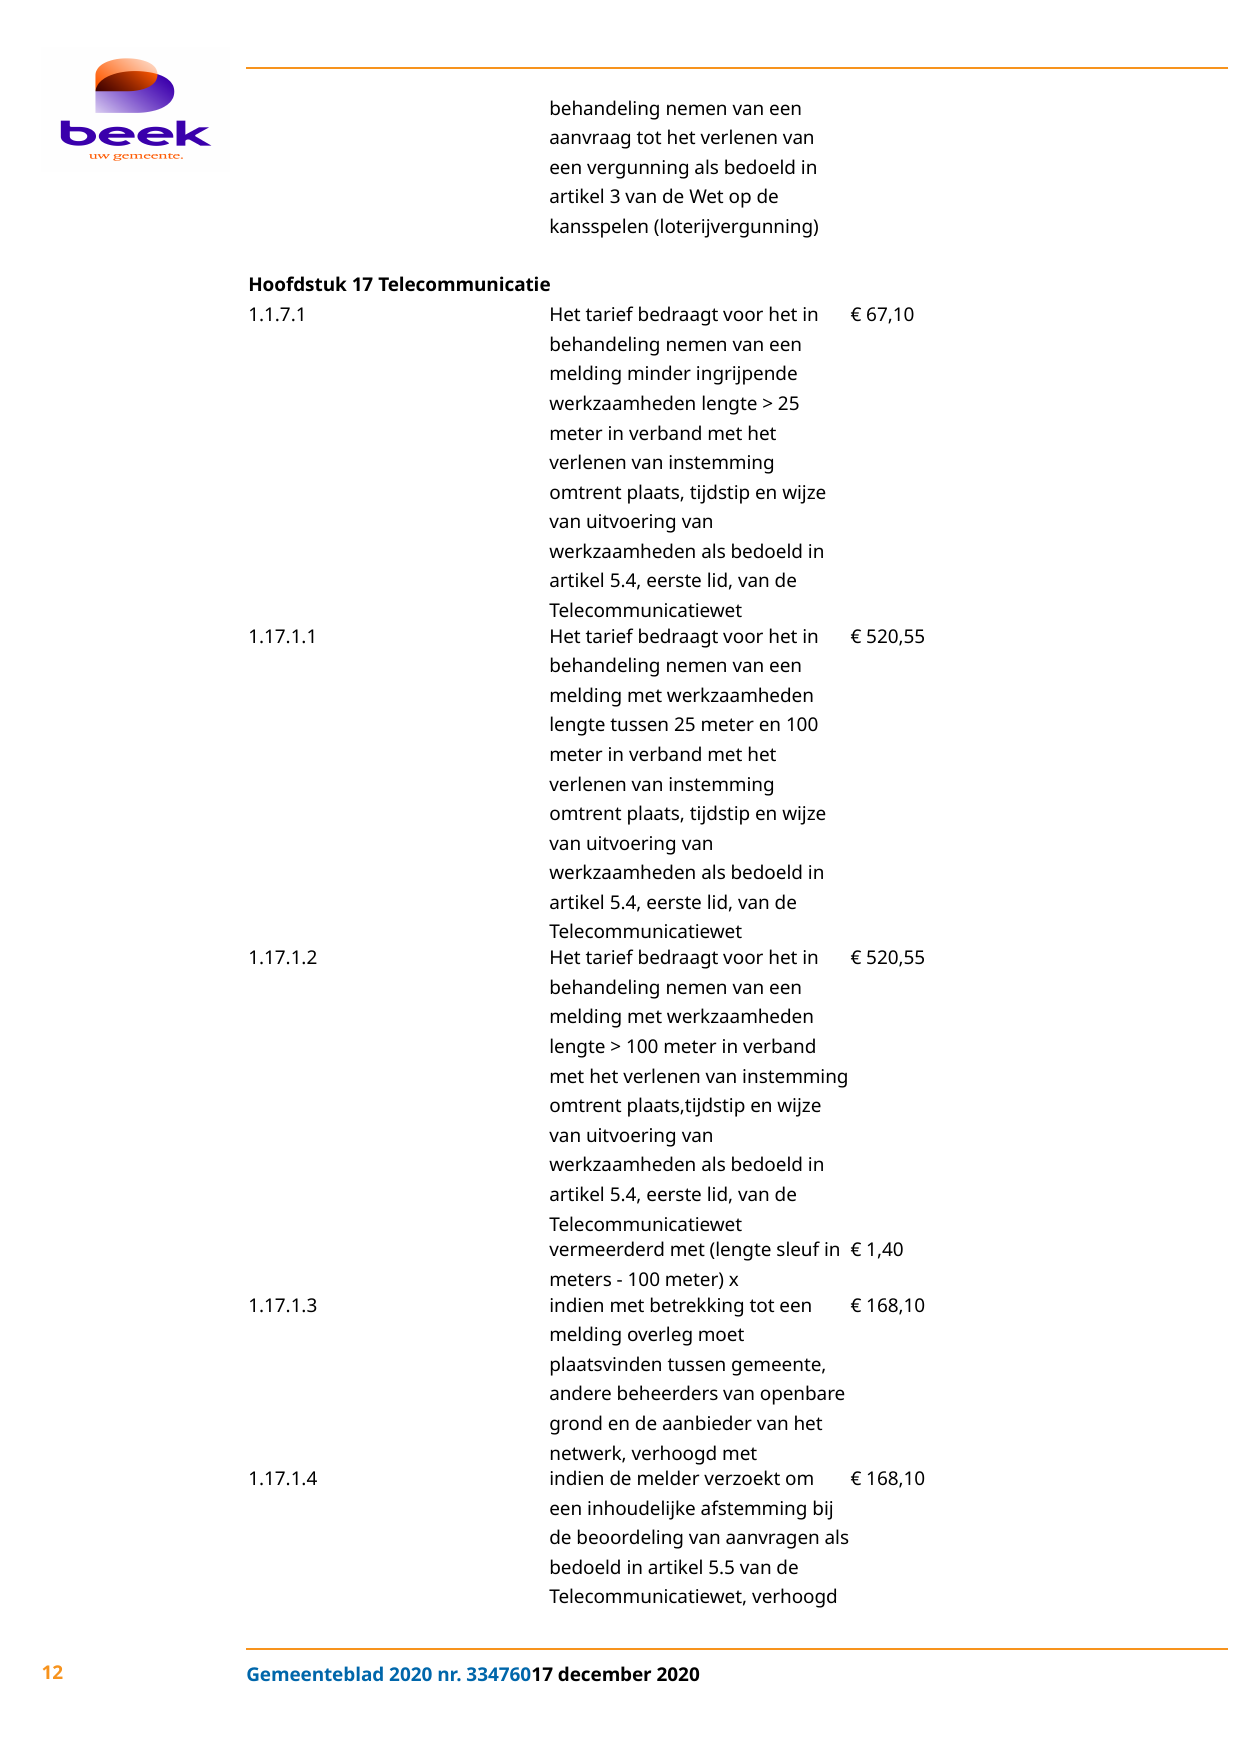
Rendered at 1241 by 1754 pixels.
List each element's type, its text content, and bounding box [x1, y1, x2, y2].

table_cell behandeling nemen van een aanvraag tot het verlenen van een vergunning als bedoeld in artikel 3 van de Wet op de kansspelen (loterijvergunning) [549, 95, 850, 239]
table_header Het tarief bedraagt voor het in behandeling nemen van een melding minder ingrijpende werkzaamheden lengte > 25 meter in verband met het verlenen van instemming omtrent plaats, tijdstip en wijze van uitvoering van werkzaamheden als bedoeld in artikel 5.4, eerste lid, van de Telecommunicatiewet [549, 301, 850, 623]
table_cell Het tarief bedraagt voor het in behandeling nemen van een melding met werkzaamheden lengte > 100 meter in verband met het verlenen van instemming omtrent plaats,tijdstip en wijze van uitvoering van werkzaamheden als bedoeld in artikel 5.4, eerste lid, van de Telecommunicatiewet [549, 945, 850, 1236]
text Hoofdstuk 17 Telecommunicatie [248, 272, 1152, 297]
table_cell indien met betrekking tot een melding overleg moet plaatsvinden tussen gemeente, andere beheerders van openbare grond en de aanbieder van het netwerk, verhoogd met [549, 1292, 850, 1465]
table_cell € 168,10 [850, 1292, 1152, 1465]
table_cell € 168,10 [850, 1465, 1152, 1609]
picture [41, 47, 231, 172]
table_cell € 520,55 [850, 945, 1152, 1236]
table_cell [248, 1236, 549, 1292]
table_cell 1.17.1.4 [248, 1465, 549, 1609]
table_cell 1.17.1.1 [248, 623, 549, 944]
table_cell vermeerderd met (lengte sleuf in meters - 100 meter) x [549, 1236, 850, 1292]
table_cell Het tarief bedraagt voor het in behandeling nemen van een melding met werkzaamheden lengte tussen 25 meter en 100 meter in verband met het verlenen van instemming omtrent plaats, tijdstip en wijze van uitvoering van werkzaamheden als bedoeld in artikel 5.4, eerste lid, van de Telecommunicatiewet [549, 623, 850, 944]
table_cell 1.17.1.2 [248, 945, 549, 1236]
table_cell [248, 95, 549, 239]
table_header 1.1.7.1 [248, 301, 549, 623]
table_cell 1.17.1.3 [248, 1292, 549, 1465]
table_header € 67,10 [850, 301, 1152, 623]
table_cell € 520,55 [850, 623, 1152, 944]
table_cell indien de melder verzoekt om een inhoudelijke afstemming bij de beoordeling van aanvragen als bedoeld in artikel 5.5 van de Telecommunicatiewet, verhoogd [549, 1465, 850, 1609]
table_cell [850, 95, 1152, 239]
table_cell € 1,40 [850, 1236, 1152, 1292]
